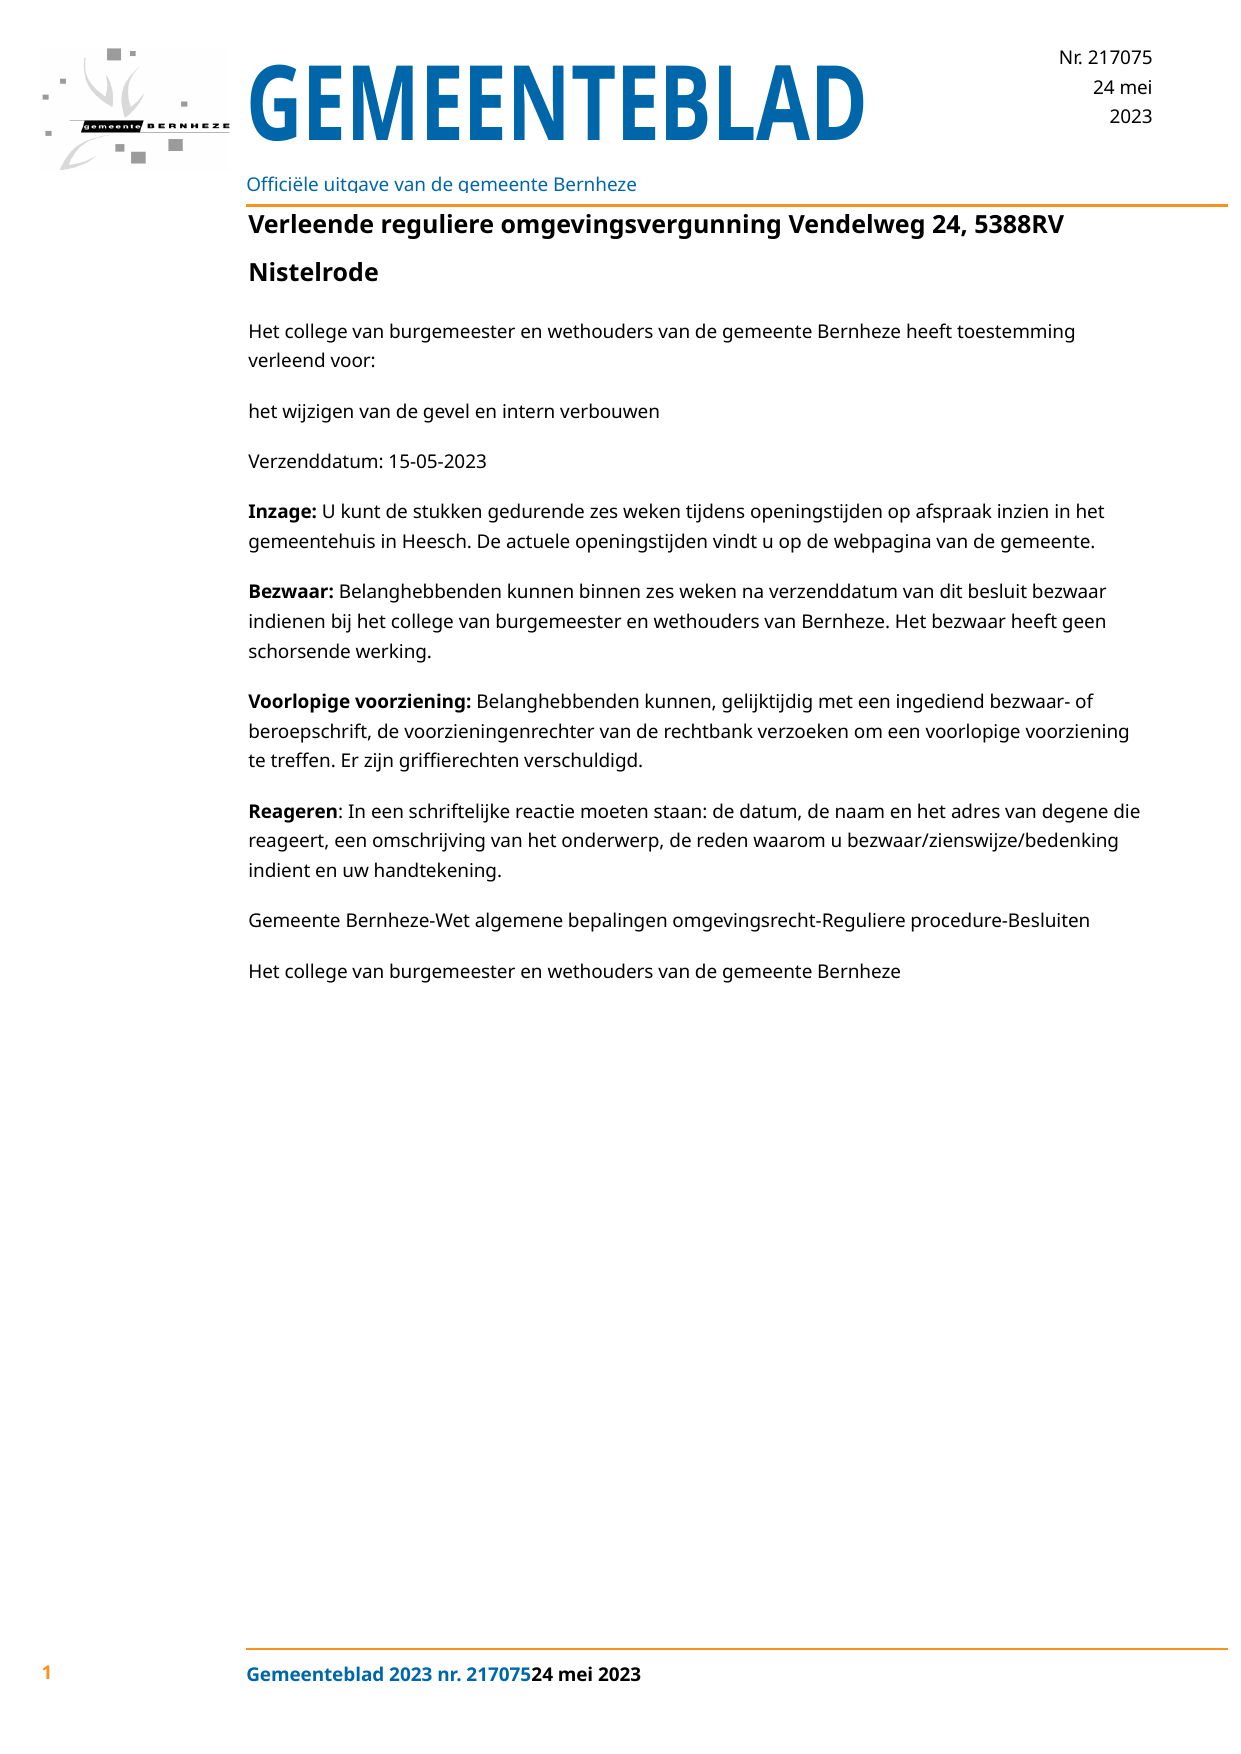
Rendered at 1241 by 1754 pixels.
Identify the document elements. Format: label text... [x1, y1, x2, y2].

text Verleende reguliere omgevingsvergunning Vendelweg 24, 5388RV Nistelrode [248, 207, 1152, 288]
text het wijzigen van de gevel en intern verbouwen [248, 398, 1152, 424]
text Het college van burgemeester en wethouders van de gemeente Bernheze heeft toestemming verleend voor: [248, 318, 1152, 373]
text Reageren: In een schriftelijke reactie moeten staan: de datum, de naam en het adres van degene die reageert, een omschrijving van het onderwerp, de reden waarom u bezwaar/zienswijze/bedenking indient en uw handtekening. [248, 798, 1152, 883]
text Bezwaar: Belanghebbenden kunnen binnen zes weken na verzenddatum van dit besluit bezwaar indienen bij het college van burgemeester en wethouders van Bernheze. Het bezwaar heeft geen schorsende werking. [248, 579, 1152, 664]
text Verzenddatum: 15-05-2023 [248, 448, 1152, 474]
text Voorlopige voorziening: Belanghebbenden kunnen, gelijktijdig met een ingediend bezwaar- of beroepschrift, de voorzieningenrechter van de rechtbank verzoeken om een voorlopige voorziening te treffen. Er zijn griffierechten verschuldigd. [248, 688, 1152, 773]
text Inzage: U kunt de stukken gedurende zes weken tijdens openingstijden op afspraak inzien in het gemeentehuis in Heesch. De actuele openingstijden vindt u op de webpagina van de gemeente. [248, 499, 1152, 554]
picture [41, 47, 231, 172]
text Gemeente Bernheze-Wet algemene bepalingen omgevingsrecht-Reguliere procedure-Besluiten [248, 907, 1152, 933]
text Het college van burgemeester en wethouders van de gemeente Bernheze [248, 958, 1152, 984]
